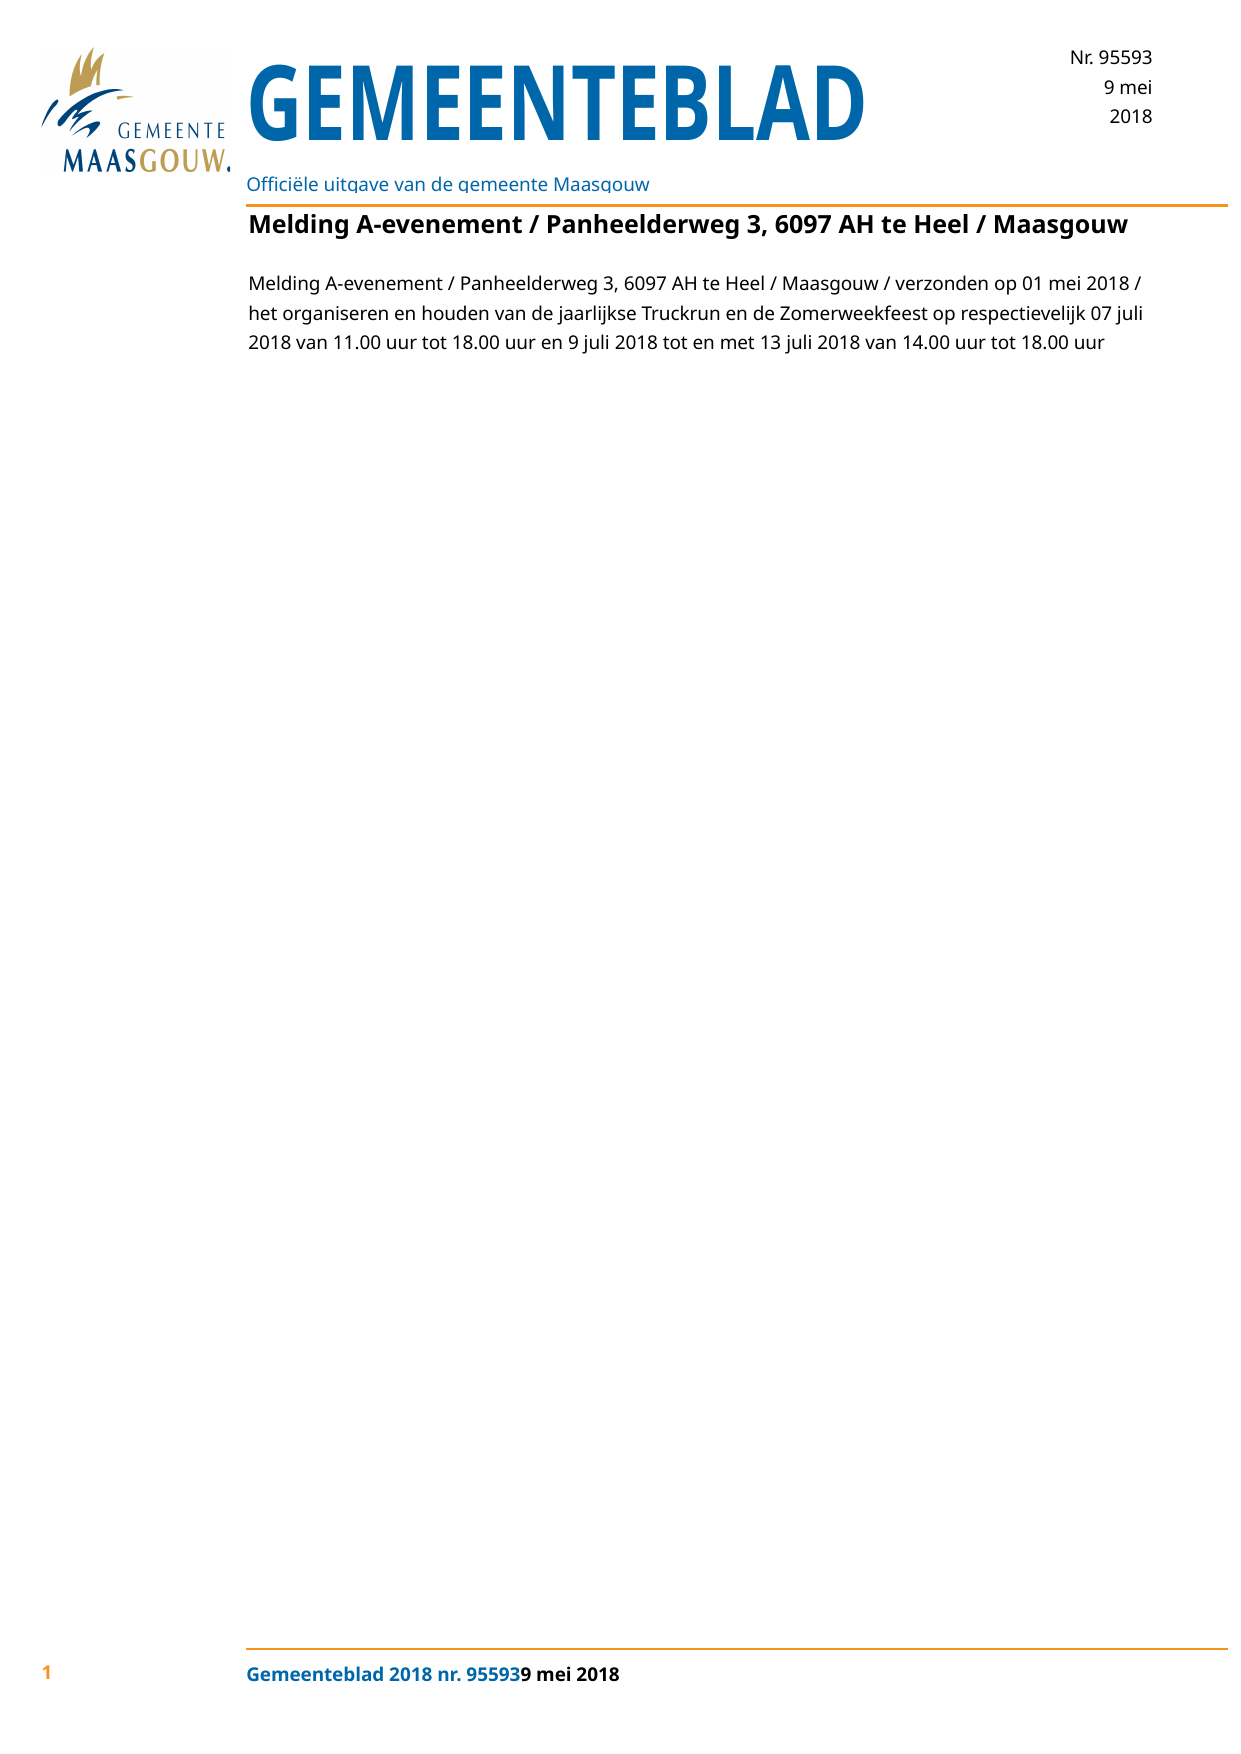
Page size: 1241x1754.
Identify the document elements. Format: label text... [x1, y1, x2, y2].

text Melding A-evenement / Panheelderweg 3, 6097 AH te Heel / Maasgouw / verzonden op 01 mei 2018 / het organiseren en houden van de jaarlijkse Truckrun en de Zomerweekfeest op respectievelijk 07 juli 2018 van 11.00 uur tot 18.00 uur en 9 juli 2018 tot en met 13 juli 2018 van 14.00 uur tot 18.00 uur [248, 270, 1152, 355]
picture [41, 47, 231, 172]
text Melding A-evenement / Panheelderweg 3, 6097 AH te Heel / Maasgouw [248, 207, 1152, 241]
